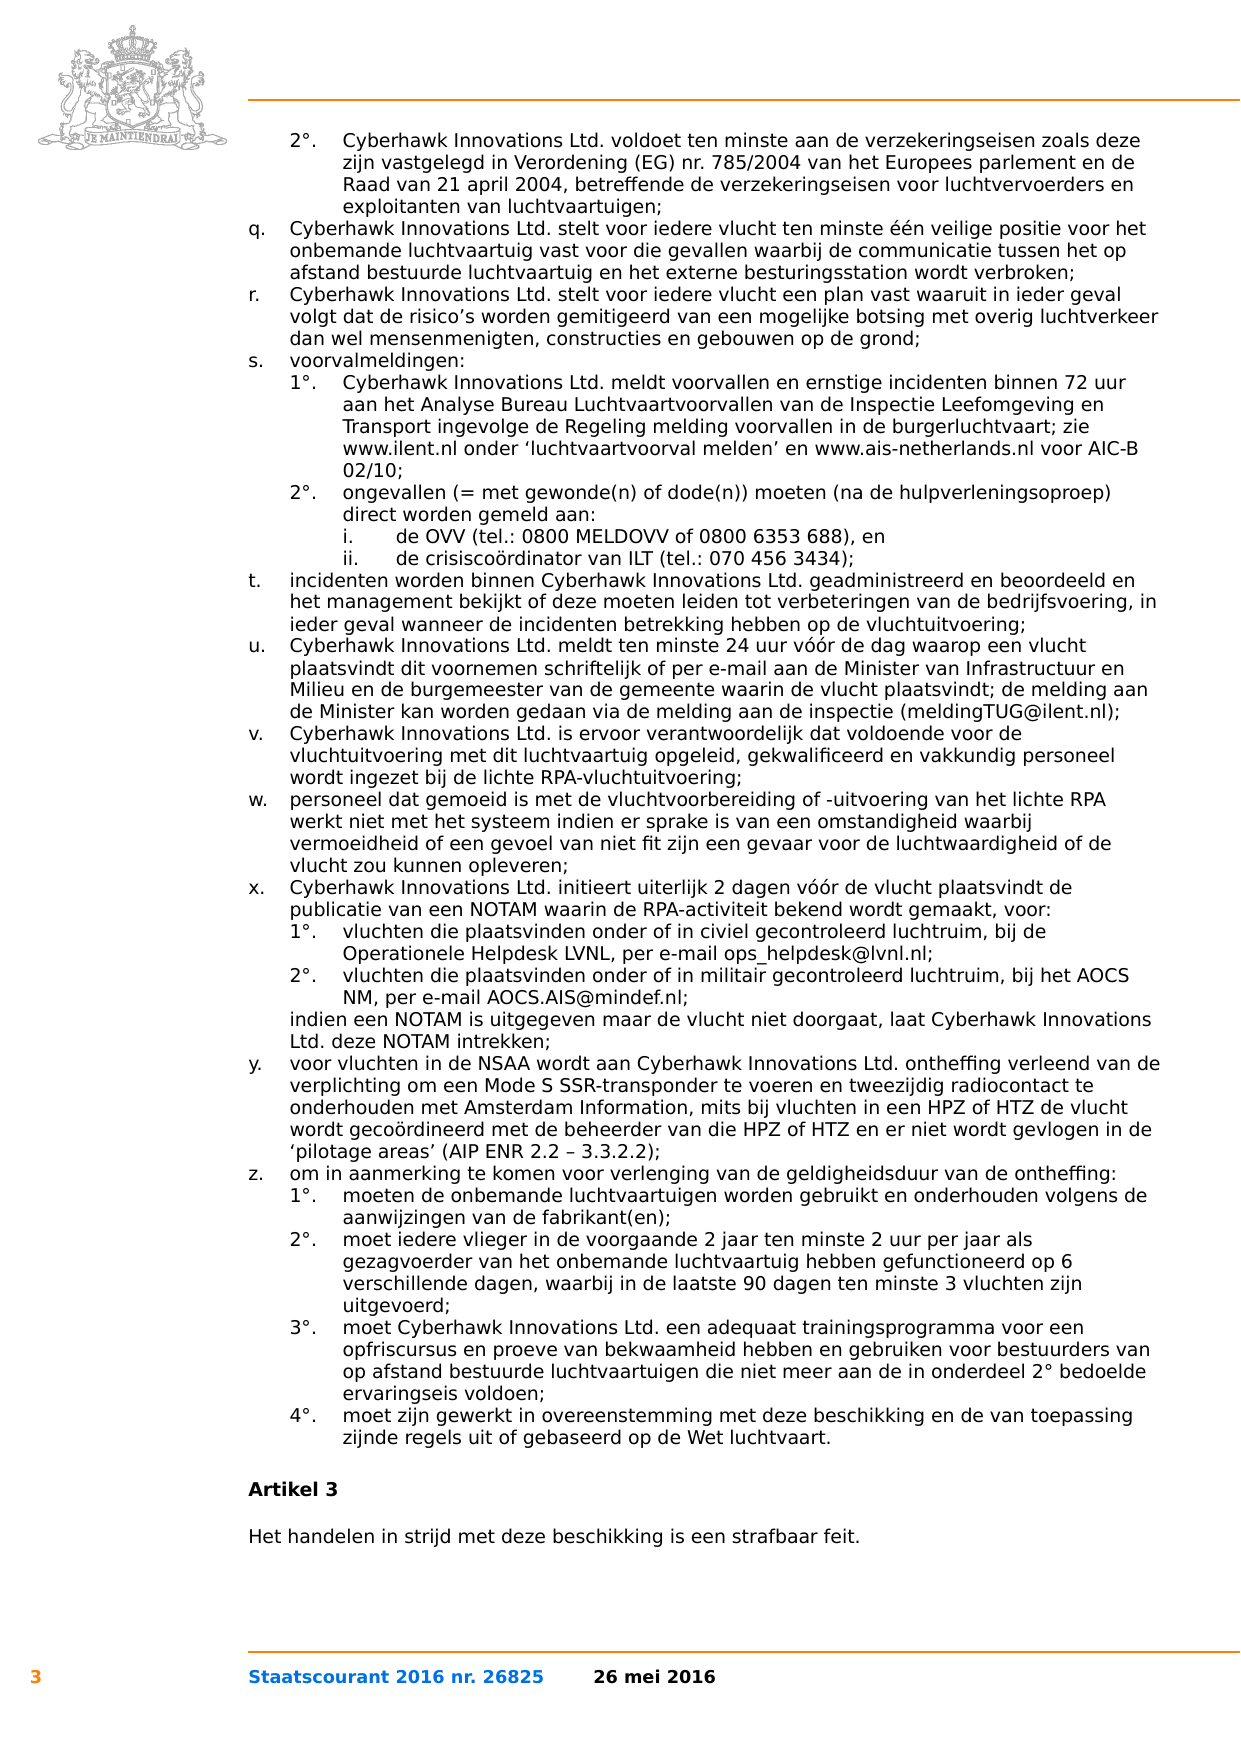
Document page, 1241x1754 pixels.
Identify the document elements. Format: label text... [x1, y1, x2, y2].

text v. Cyberhawk Innovations Ltd. is ervoor verantwoordelijk dat voldoende voor de vluchtuitvoering met dit luchtvaartuig opgeleid, gekwalificeerd en vakkundig personeel wordt ingezet bij de lichte RPA-vluchtuitvoering; [248, 723, 1163, 789]
text y. voor vluchten in de NSAA wordt aan Cyberhawk Innovations Ltd. ontheffing verleend van de verplichting om een Mode S SSR-transponder te voeren en tweezijdig radiocontact te onderhouden met Amsterdam Information, mits bij vluchten in een HPZ of HTZ de vlucht wordt gecoördineerd met de beheerder van die HPZ of HTZ en er niet wordt gevlogen in de ‘pilotage areas’ (AIP ENR 2.2 – 3.3.2.2); [248, 1053, 1163, 1163]
text u. Cyberhawk Innovations Ltd. meldt ten minste 24 uur vóór de dag waarop een vlucht plaatsvindt dit voornemen schriftelijk of per e-mail aan de Minister van Infrastructuur en Milieu en de burgemeester van de gemeente waarin de vlucht plaatsvindt; de melding aan de Minister kan worden gedaan via de melding aan de inspectie (meldingTUG@ilent.nl); [248, 635, 1163, 723]
text t. incidenten worden binnen Cyberhawk Innovations Ltd. geadministreerd en beoordeeld en het management bekijkt of deze moeten leiden tot verbeteringen van de bedrijfsvoering, in ieder geval wanneer de incidenten betrekking hebben op de vluchtuitvoering; [248, 569, 1163, 635]
text i. de OVV (tel.: 0800 MELDOVV of 0800 6353 688), en [342, 526, 1163, 547]
text 2°. ongevallen (= met gewonde(n) of dode(n)) moeten (na de hulpverleningsoproep) direct worden gemeld aan: [289, 482, 1163, 526]
text 3°. moet Cyberhawk Innovations Ltd. een adequaat trainingsprogramma voor een opfriscursus en proeve van bekwaamheid hebben en gebruiken voor bestuurders van op afstand bestuurde luchtvaartuigen die niet meer aan de in onderdeel 2° bedoelde ervaringseis voldoen; [289, 1317, 1163, 1405]
text 2°. Cyberhawk Innovations Ltd. voldoet ten minste aan de verzekeringseisen zoals deze zijn vastgelegd in Verordening (EG) nr. 785/2004 van het Europees parlement en de Raad van 21 april 2004, betreffende de verzekeringseisen voor luchtvervoerders en exploitanten van luchtvaartuigen; [289, 130, 1163, 218]
text r. Cyberhawk Innovations Ltd. stelt voor iedere vlucht een plan vast waaruit in ieder geval volgt dat de risico’s worden gemitigeerd van een mogelijke botsing met overig luchtverkeer dan wel mensenmenigten, constructies en gebouwen op de grond; [248, 284, 1163, 350]
text Het handelen in strijd met deze beschikking is een strafbaar feit. [248, 1526, 1163, 1548]
text ii. de crisiscoördinator van ILT (tel.: 070 456 3434); [342, 547, 1163, 569]
text indien een NOTAM is uitgegeven maar de vlucht niet doorgaat, laat Cyberhawk Innovations Ltd. deze NOTAM intrekken; [289, 1009, 1163, 1053]
text 4°. moet zijn gewerkt in overeenstemming met deze beschikking en de van toepassing zijnde regels uit of gebaseerd op de Wet luchtvaart. [289, 1405, 1163, 1449]
text 1°. vluchten die plaatsvinden onder of in civiel gecontroleerd luchtruim, bij de Operationele Helpdesk LVNL, per e-mail ops_helpdesk@lvnl.nl; [289, 921, 1163, 965]
picture [38, 25, 227, 150]
text q. Cyberhawk Innovations Ltd. stelt voor iedere vlucht ten minste één veilige positie voor het onbemande luchtvaartuig vast voor die gevallen waarbij de communicatie tussen het op afstand bestuurde luchtvaartuig en het externe besturingsstation wordt verbroken; [248, 218, 1163, 284]
text s. voorvalmeldingen: [248, 350, 1163, 372]
text 1°. moeten de onbemande luchtvaartuigen worden gebruikt en onderhouden volgens de aanwijzingen van de fabrikant(en); [289, 1185, 1163, 1229]
text 2°. moet iedere vlieger in de voorgaande 2 jaar ten minste 2 uur per jaar als gezagvoerder van het onbemande luchtvaartuig hebben gefunctioneerd op 6 verschillende dagen, waarbij in de laatste 90 dagen ten minste 3 vluchten zijn uitgevoerd; [289, 1229, 1163, 1317]
text z. om in aanmerking te komen voor verlenging van de geldigheidsduur van de ontheffing: [248, 1163, 1163, 1185]
text 1°. Cyberhawk Innovations Ltd. meldt voorvallen en ernstige incidenten binnen 72 uur aan het Analyse Bureau Luchtvaartvoorvallen van de Inspectie Leefomgeving en Transport ingevolge de Regeling melding voorvallen in de burgerluchtvaart; zie www.ilent.nl onder ‘luchtvaartvoorval melden’ en www.ais-netherlands.nl voor AIC-B 02/10; [289, 372, 1163, 482]
text w. personeel dat gemoeid is met de vluchtvoorbereiding of -uitvoering van het lichte RPA werkt niet met het systeem indien er sprake is van een omstandigheid waarbij vermoeidheid of een gevoel van niet fit zijn een gevaar voor de luchtwaardigheid of de vlucht zou kunnen opleveren; [248, 789, 1163, 877]
subtitle Artikel 3 [248, 1479, 1163, 1501]
text 2°. vluchten die plaatsvinden onder of in militair gecontroleerd luchtruim, bij het AOCS NM, per e-mail AOCS.AIS@mindef.nl; [289, 965, 1163, 1009]
text x. Cyberhawk Innovations Ltd. initieert uiterlijk 2 dagen vóór de vlucht plaatsvindt de publicatie van een NOTAM waarin de RPA-activiteit bekend wordt gemaakt, voor: [248, 877, 1163, 921]
